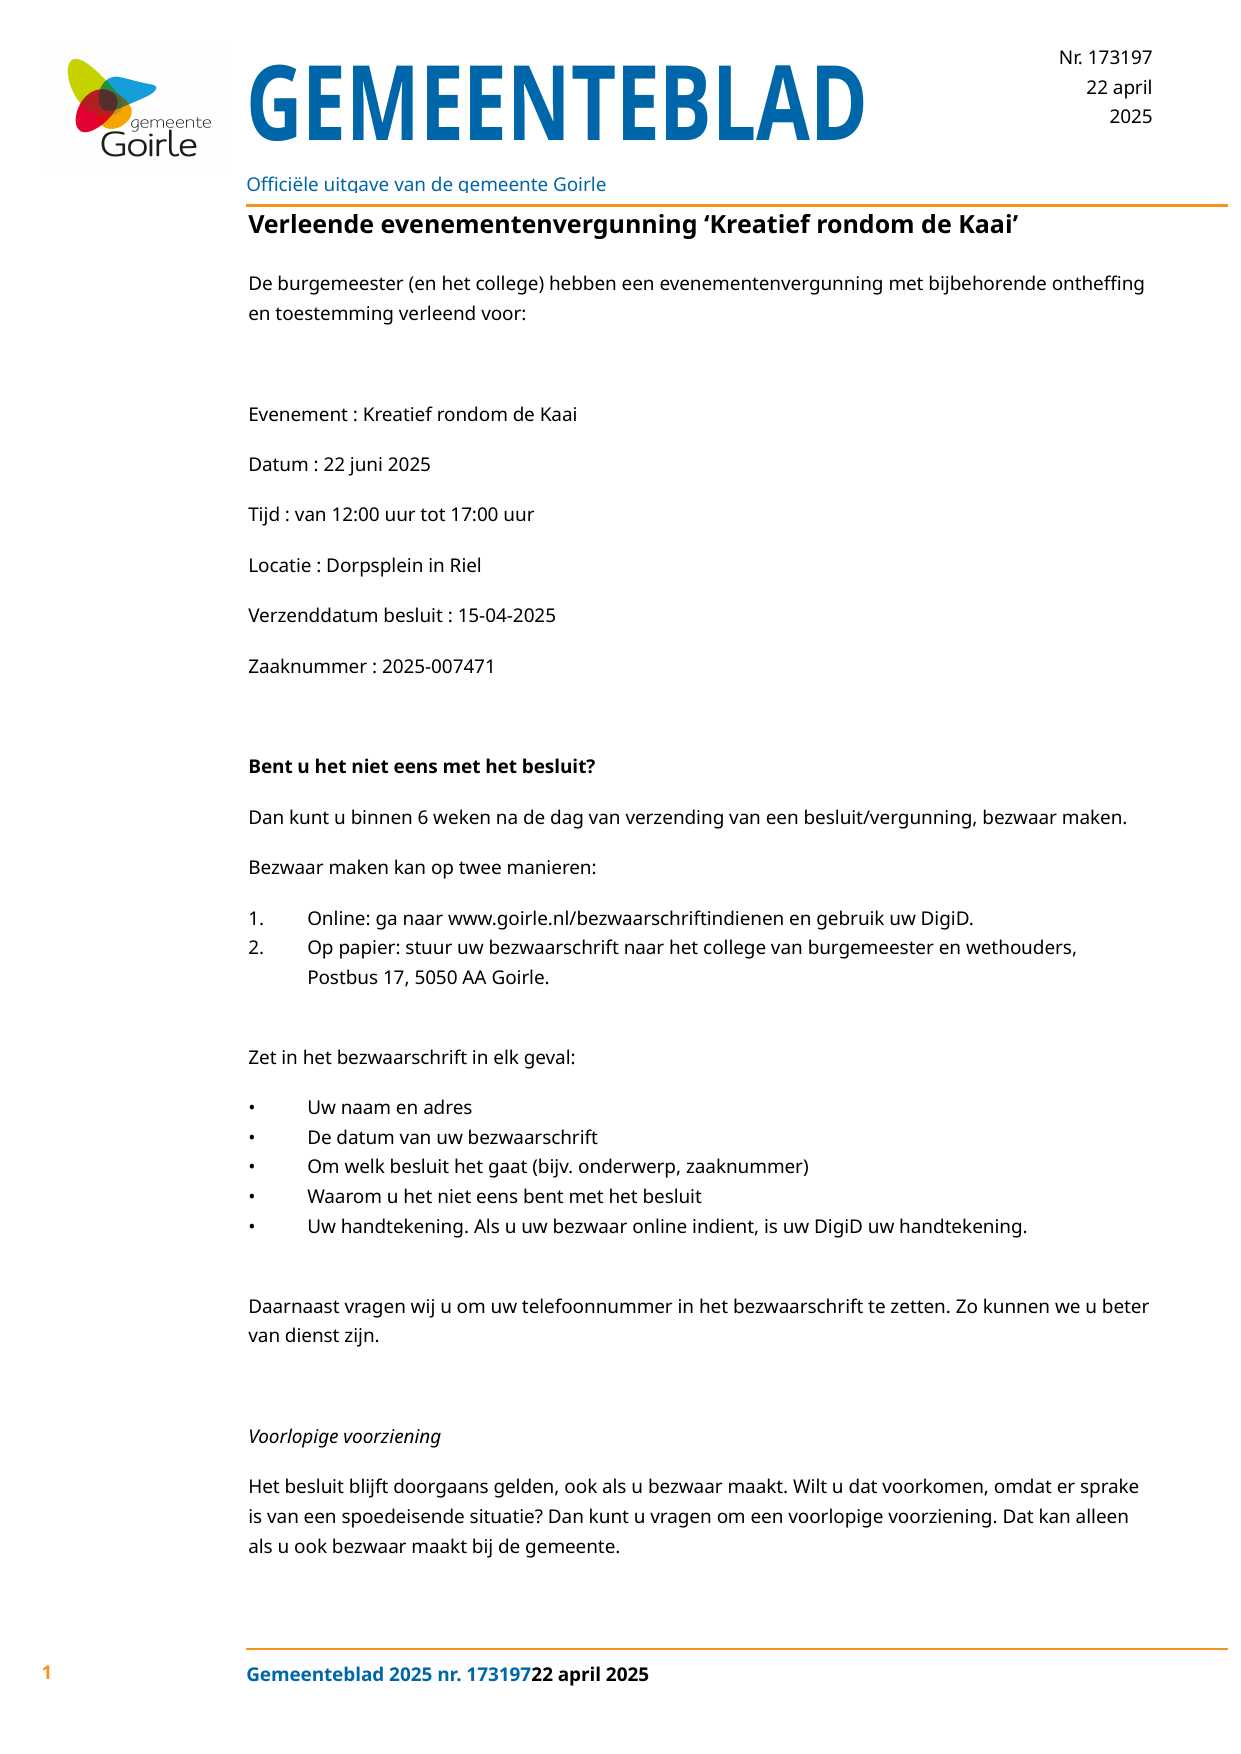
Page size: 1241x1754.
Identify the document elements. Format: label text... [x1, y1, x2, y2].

text Bezwaar maken kan op twee manieren: [248, 854, 1152, 880]
text Voorlopige voorziening [248, 1423, 1152, 1449]
text Datum : 22 juni 2025 [248, 451, 1152, 477]
list Waarom u het niet eens bent met het besluit [248, 1183, 1152, 1209]
list Op papier: stuur uw bezwaarschrift naar het college van burgemeester en wethouders, Postbus 17, 5050 AA Goirle. [248, 934, 1152, 990]
text Dan kunt u binnen 6 weken na de dag van verzending van een besluit/vergunning, bezwaar maken. [248, 804, 1152, 830]
text Verleende evenementenvergunning ‘Kreatief rondom de Kaai’ [248, 207, 1152, 241]
text Bent u het niet eens met het besluit? [248, 754, 1152, 779]
list Uw handtekening. Als u uw bezwaar online indient, is uw DigiD uw handtekening. [248, 1213, 1152, 1238]
text Zet in het bezwaarschrift in elk geval: [248, 1044, 1152, 1070]
text Daarnaast vragen wij u om uw telefoonnummer in het bezwaarschrift te zetten. Zo kunnen we u beter van dienst zijn. [248, 1293, 1152, 1348]
text Evenement : Kreatief rondom de Kaai [248, 401, 1152, 426]
text Verzenddatum besluit : 15-04-2025 [248, 602, 1152, 628]
picture [41, 47, 231, 172]
list Om welk besluit het gaat (bijv. onderwerp, zaaknummer) [248, 1154, 1152, 1179]
text Het besluit blijft doorgaans gelden, ook als u bezwaar maakt. Wilt u dat voorkomen, omdat er sprake is van een spoedeisende situatie? Dan kunt u vragen om een voorlopige voorziening. Dat kan alleen als u ook bezwaar maakt bij de gemeente. [248, 1474, 1152, 1558]
list Uw naam en adres [248, 1094, 1152, 1120]
text Tijd : van 12:00 uur tot 17:00 uur [248, 502, 1152, 527]
text Locatie : Dorpsplein in Riel [248, 552, 1152, 578]
list De datum van uw bezwaarschrift [248, 1124, 1152, 1150]
list Online: ga naar www.goirle.nl/bezwaarschriftindienen en gebruik uw DigiD. [248, 905, 1152, 931]
text Zaaknummer : 2025-007471 [248, 653, 1152, 678]
text De burgemeester (en het college) hebben een evenementenvergunning met bijbehorende ontheffing en toestemming verleend voor: [248, 270, 1152, 326]
